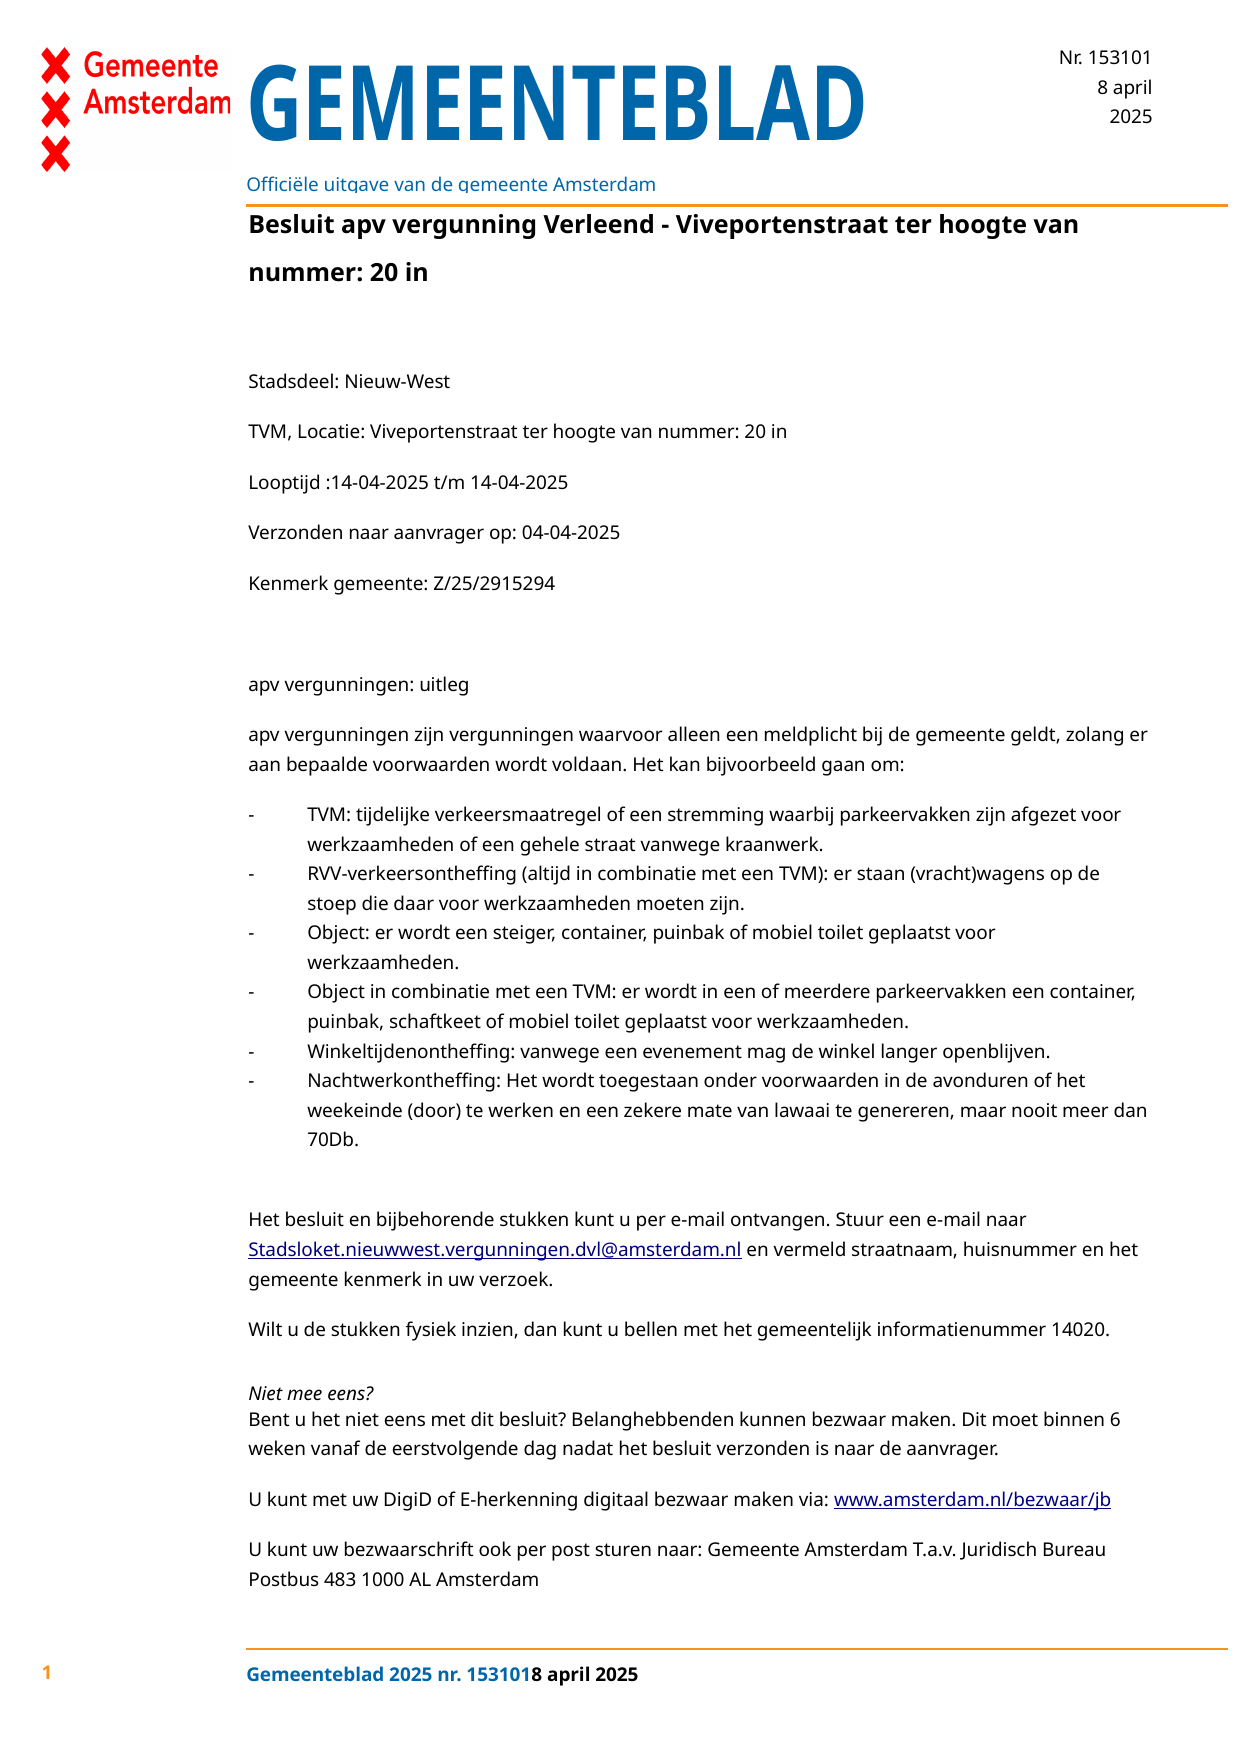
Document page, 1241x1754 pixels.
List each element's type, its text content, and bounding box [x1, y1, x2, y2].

text TVM, Locatie: Viveportenstraat ter hoogte van nummer: 20 in [248, 419, 1152, 444]
list Object in combinatie met een TVM: er wordt in een of meerdere parkeervakken een container, puinbak, schaftkeet of mobiel toilet geplaatst voor werkzaamheden. [248, 979, 1152, 1034]
text Verzonden naar aanvrager op: 04-04-2025 [248, 519, 1152, 545]
text Niet mee eens? [248, 1380, 1152, 1406]
list RVV-verkeersontheffing (altijd in combinatie met een TVM): er staan (vracht)wagens op de stoep die daar voor werkzaamheden moeten zijn. [248, 860, 1152, 916]
text Kenmerk gemeente: Z/25/2915294 [248, 570, 1152, 596]
text U kunt met uw DigiD of E-herkenning digitaal bezwaar maken via: www.amsterdam.nl/bezwaar/jb [248, 1486, 1152, 1512]
text Wilt u de stukken fysiek inzien, dan kunt u bellen met het gemeentelijk informatienummer 14020. [248, 1316, 1152, 1342]
list Nachtwerkontheffing: Het wordt toegestaan onder voorwaarden in de avonduren of het weekeinde (door) te werken en een zekere mate van lawaai te genereren, maar nooit meer dan 70Db. [248, 1067, 1152, 1152]
picture [41, 47, 231, 172]
text apv vergunningen zijn vergunningen waarvoor alleen een meldplicht bij de gemeente geldt, zolang er aan bepaalde voorwaarden wordt voldaan. Het kan bijvoorbeeld gaan om: [248, 721, 1152, 777]
list Object: er wordt een steiger, container, puinbak of mobiel toilet geplaatst voor werkzaamheden. [248, 919, 1152, 975]
list Winkeltijdenontheffing: vanwege een evenement mag de winkel langer openblijven. [248, 1038, 1152, 1064]
text Het besluit en bijbehorende stukken kunt u per e-mail ontvangen. Stuur een e-mail naar Stadsloket.nieuwwest.vergunningen.dvl@amsterdam.nl en vermeld straatnaam, huisnummer en het gemeente kenmerk in uw verzoek. [248, 1207, 1152, 1292]
text U kunt uw bezwaarschrift ook per post sturen naar: Gemeente Amsterdam T.a.v. Juridisch Bureau Postbus 483 1000 AL Amsterdam [248, 1536, 1152, 1592]
text Bent u het niet eens met dit besluit? Belanghebbenden kunnen bezwaar maken. Dit moet binnen 6 weken vanaf de eerstvolgende dag nadat het besluit verzonden is naar de aanvrager. [248, 1406, 1152, 1461]
text Stadsdeel: Nieuw-West [248, 368, 1152, 394]
text Besluit apv vergunning Verleend - Viveportenstraat ter hoogte van nummer: 20 in [248, 207, 1152, 288]
text Looptijd :14-04-2025 t/m 14-04-2025 [248, 469, 1152, 495]
list TVM: tijdelijke verkeersmaatregel of een stremming waarbij parkeervakken zijn afgezet voor werkzaamheden of een gehele straat vanwege kraanwerk. [248, 801, 1152, 857]
text apv vergunningen: uitleg [248, 671, 1152, 697]
